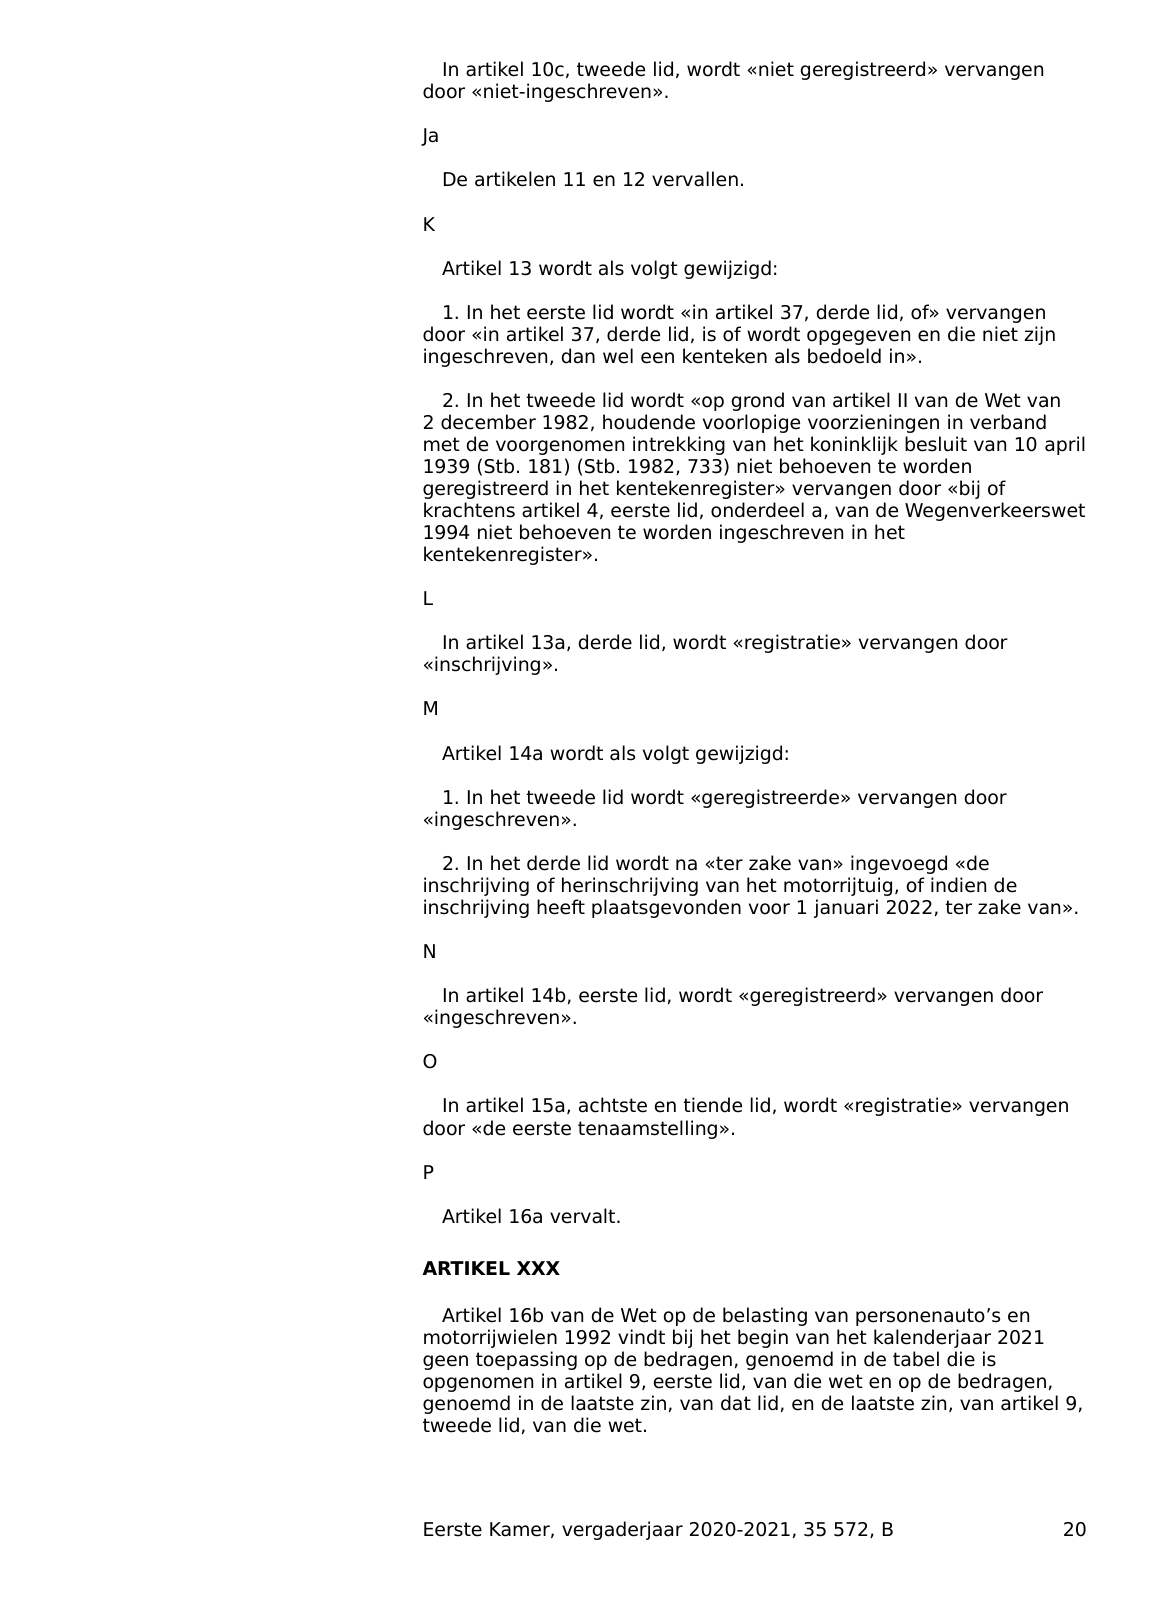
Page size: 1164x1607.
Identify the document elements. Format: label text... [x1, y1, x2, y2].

subtitle ARTIKEL XXX [422, 1258, 1087, 1280]
text Ja [422, 125, 1087, 147]
text O [422, 1051, 1087, 1073]
text M [422, 698, 1087, 720]
text N [422, 941, 1087, 963]
text In artikel 15a, achtste en tiende lid, wordt «registratie» vervangen door «de eerste tenaamstelling». [422, 1095, 1087, 1139]
text L [422, 588, 1087, 610]
text In artikel 10c, tweede lid, wordt «niet geregistreerd» vervangen door «niet-ingeschreven». [422, 59, 1087, 103]
text Artikel 16b van de Wet op de belasting van personenauto’s en motorrijwielen 1992 vindt bij het begin van het kalenderjaar 2021 geen toepassing op de bedragen, genoemd in de tabel die is opgenomen in artikel 9, eerste lid, van die wet en op de bedragen, genoemd in de laatste zin, van dat lid, en de laatste zin, van artikel 9, tweede lid, van die wet. [422, 1305, 1087, 1437]
text P [422, 1162, 1087, 1183]
text In artikel 13a, derde lid, wordt «registratie» vervangen door «inschrijving». [422, 632, 1087, 676]
text De artikelen 11 en 12 vervallen. [422, 169, 1087, 191]
text In artikel 14b, eerste lid, wordt «geregistreerd» vervangen door «ingeschreven». [422, 985, 1087, 1029]
text 1. In het eerste lid wordt «in artikel 37, derde lid, of» vervangen door «in artikel 37, derde lid, is of wordt opgegeven en die niet zijn ingeschreven, dan wel een kenteken als bedoeld in». [422, 302, 1087, 368]
text Artikel 16a vervalt. [422, 1206, 1087, 1228]
text 2. In het tweede lid wordt «op grond van artikel II van de Wet van 2 december 1982, houdende voorlopige voorzieningen in verband met de voorgenomen intrekking van het koninklijk besluit van 10 april 1939 (Stb. 181) (Stb. 1982, 733) niet behoeven te worden geregistreerd in het kentekenregister» vervangen door «bij of krachtens artikel 4, eerste lid, onderdeel a, van de Wegenverkeerswet 1994 niet behoeven te worden ingeschreven in het kentekenregister». [422, 390, 1087, 566]
text Artikel 13 wordt als volgt gewijzigd: [422, 258, 1087, 280]
text Artikel 14a wordt als volgt gewijzigd: [422, 742, 1087, 764]
text 1. In het tweede lid wordt «geregistreerde» vervangen door «ingeschreven». [422, 787, 1087, 831]
text 2. In het derde lid wordt na «ter zake van» ingevoegd «de inschrijving of herinschrijving van het motorrijtuig, of indien de inschrijving heeft plaatsgevonden voor 1 januari 2022, ter zake van». [422, 853, 1087, 919]
text K [422, 213, 1087, 236]
